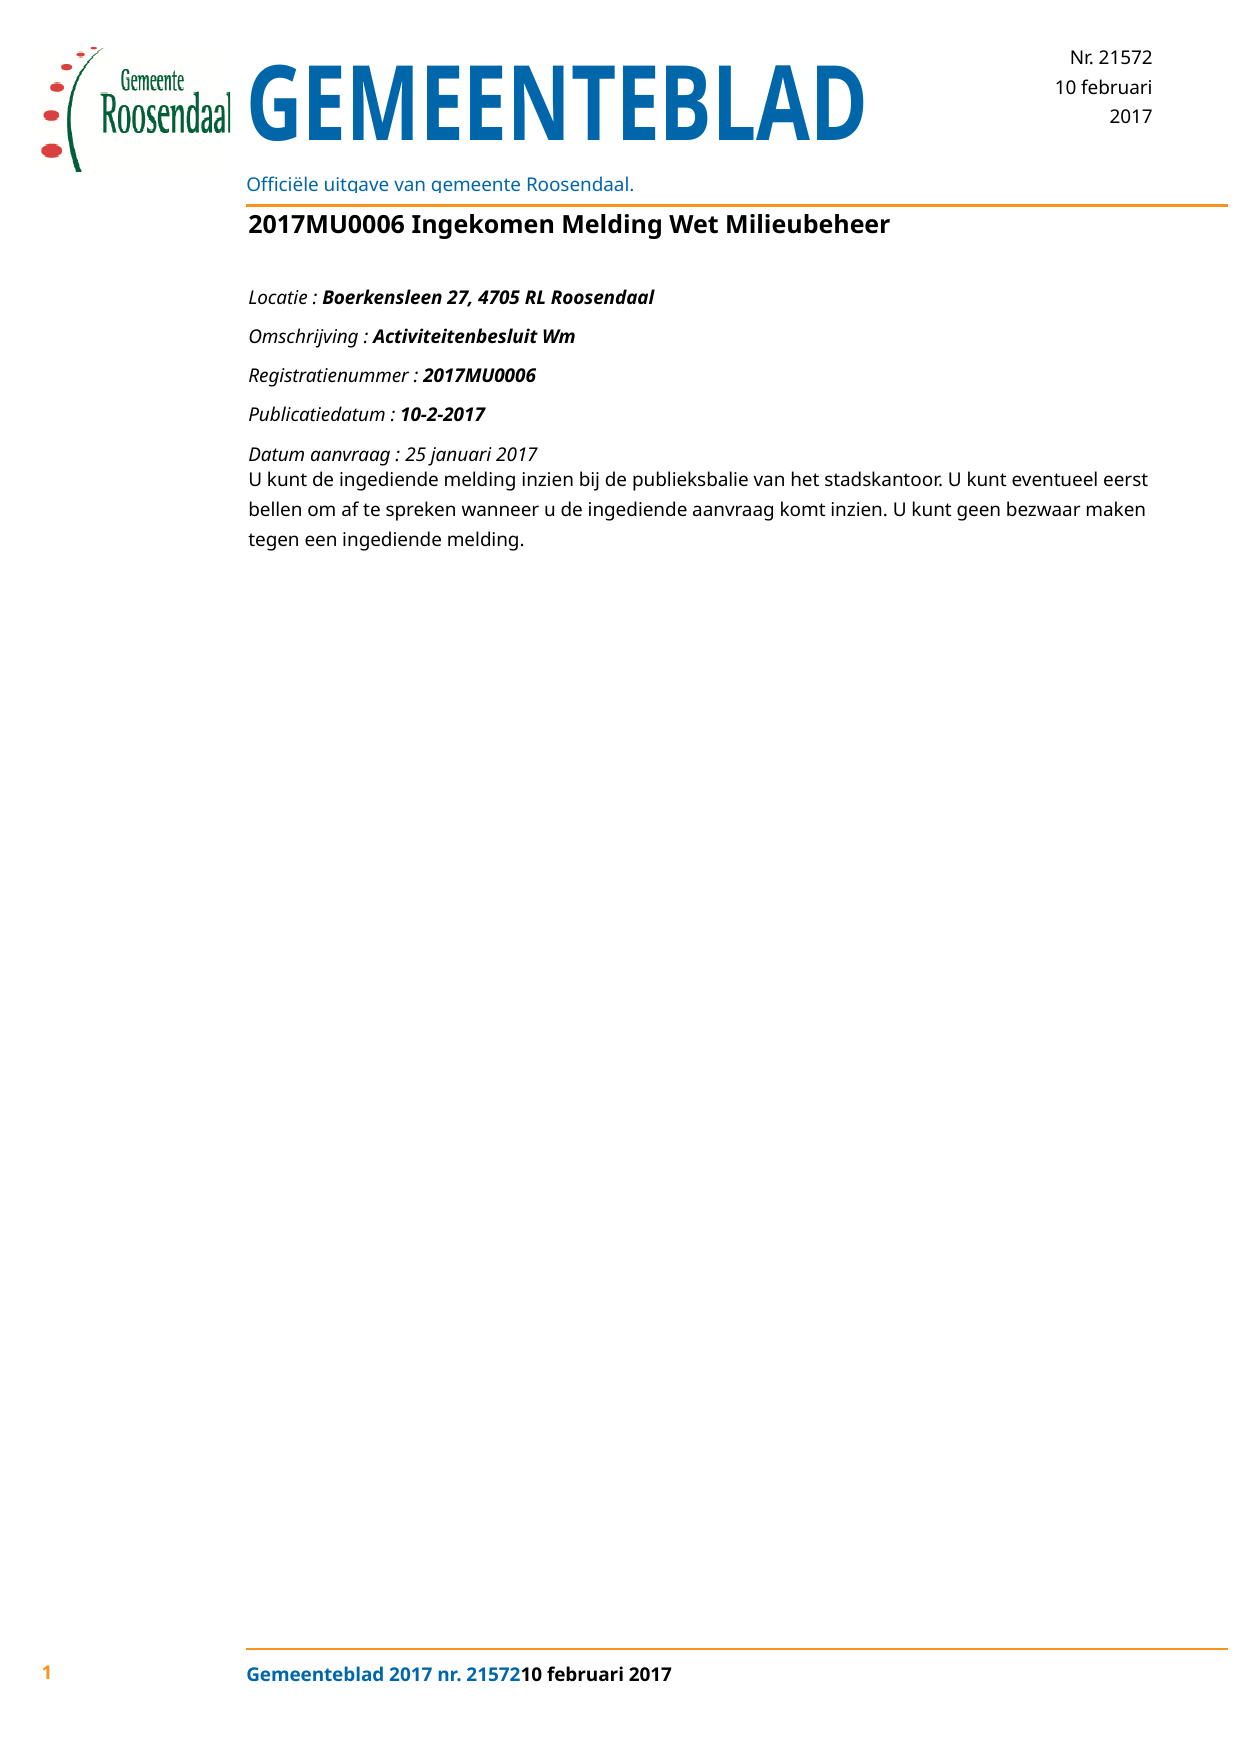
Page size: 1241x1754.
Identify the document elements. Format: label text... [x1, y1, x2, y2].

text U kunt de ingediende melding inzien bij de publieksbalie van het stadskantoor. U kunt eventueel eerst bellen om af te spreken wanneer u de ingediende aanvraag komt inzien. U kunt geen bezwaar maken tegen een ingediende melding. [248, 467, 1152, 552]
text Registratienummer : 2017MU0006 [248, 362, 1152, 388]
text Omschrijving : Activiteitenbesluit Wm [248, 323, 1152, 349]
text Locatie : Boerkensleen 27, 4705 RL Roosendaal [248, 284, 1152, 309]
text Datum aanvraag : 25 januari 2017 [248, 441, 1152, 467]
text Publicatiedatum : 10-2-2017 [248, 402, 1152, 427]
text 2017MU0006 Ingekomen Melding Wet Milieubeheer [248, 207, 1152, 241]
picture [41, 47, 231, 172]
